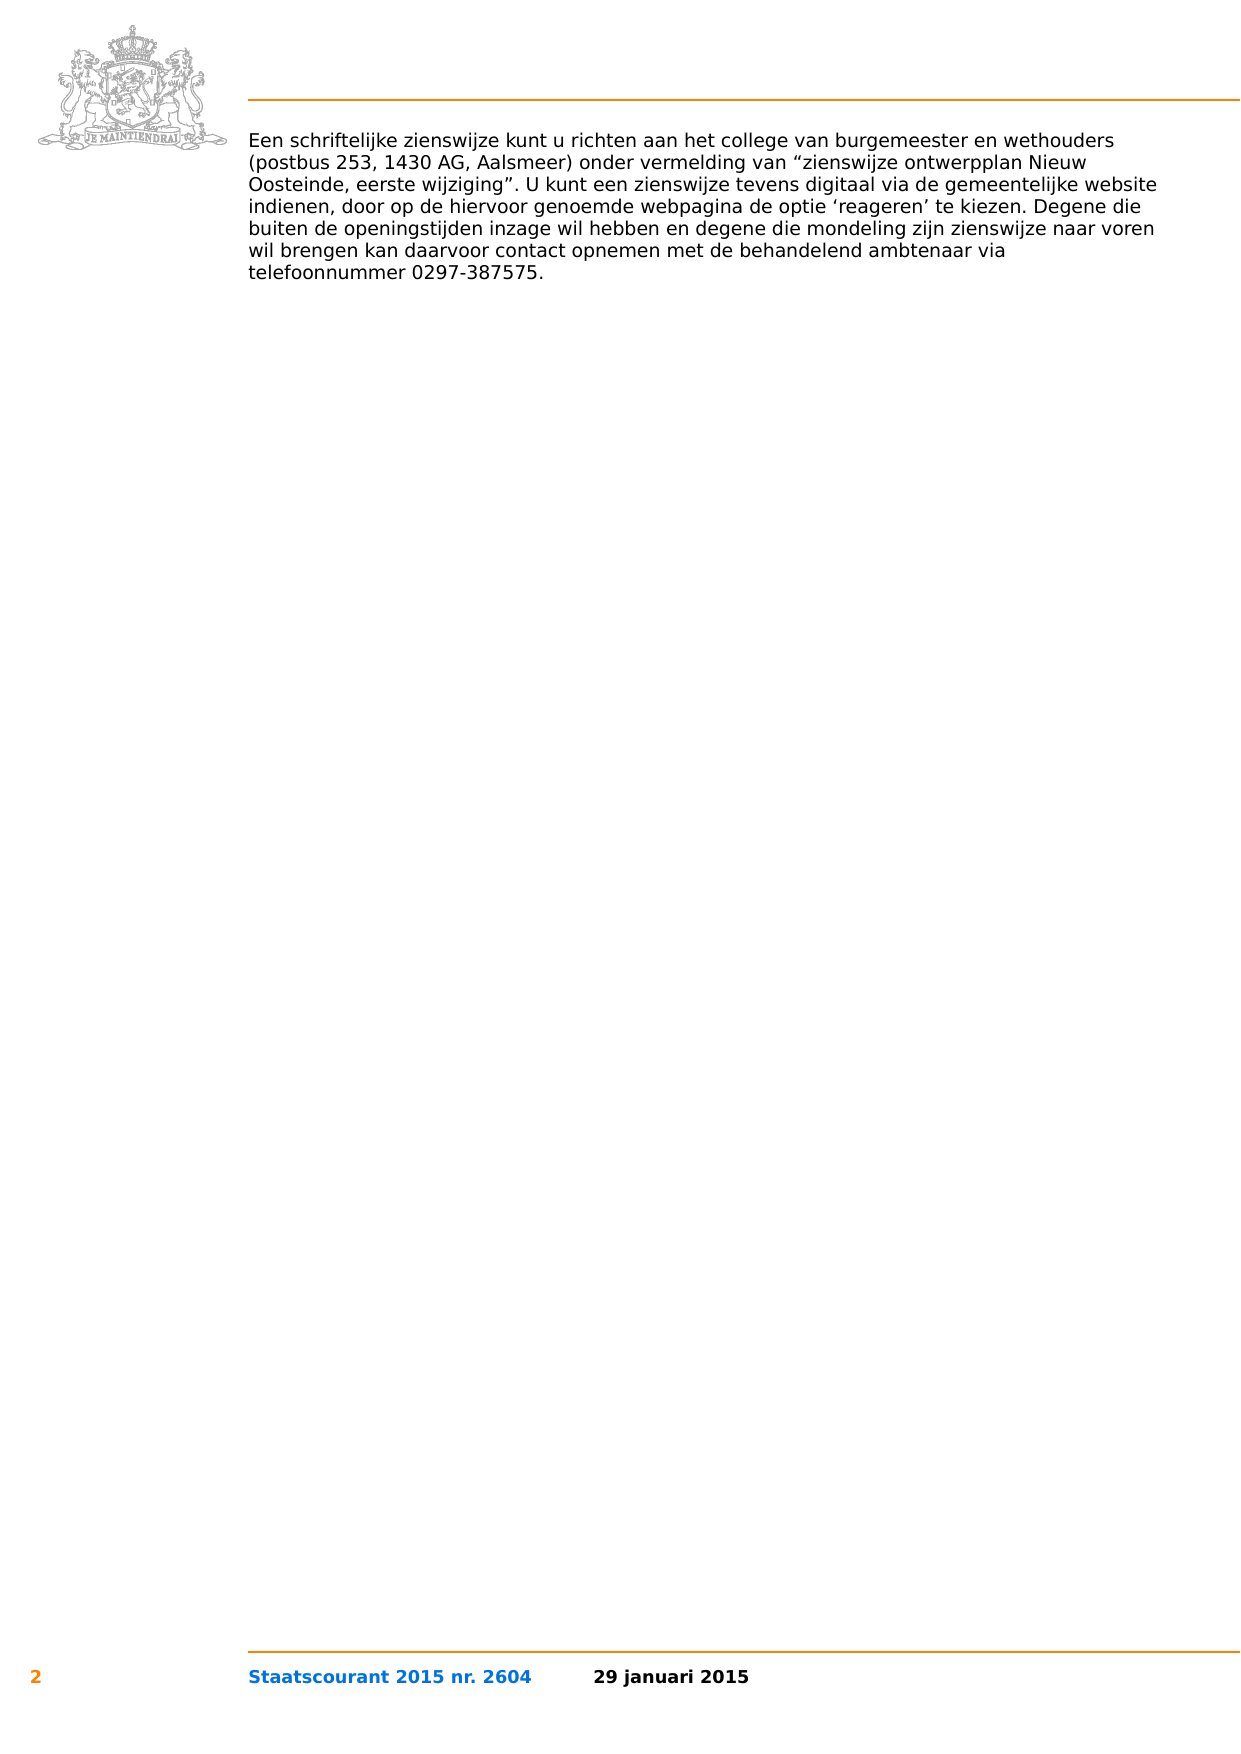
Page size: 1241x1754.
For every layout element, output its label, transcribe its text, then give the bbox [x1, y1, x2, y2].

text Een schriftelijke zienswijze kunt u richten aan het college van burgemeester en wethouders (postbus 253, 1430 AG, Aalsmeer) onder vermelding van “zienswijze ontwerpplan Nieuw Oosteinde, eerste wijziging”. U kunt een zienswijze tevens digitaal via de gemeentelijke website indienen, door op de hiervoor genoemde webpagina de optie ‘reageren’ te kiezen. Degene die buiten de openingstijden inzage wil hebben en degene die mondeling zijn zienswijze naar voren wil brengen kan daarvoor contact opnemen met de behandelend ambtenaar via telefoonnummer 0297-387575. [248, 130, 1163, 284]
picture [38, 25, 227, 150]
